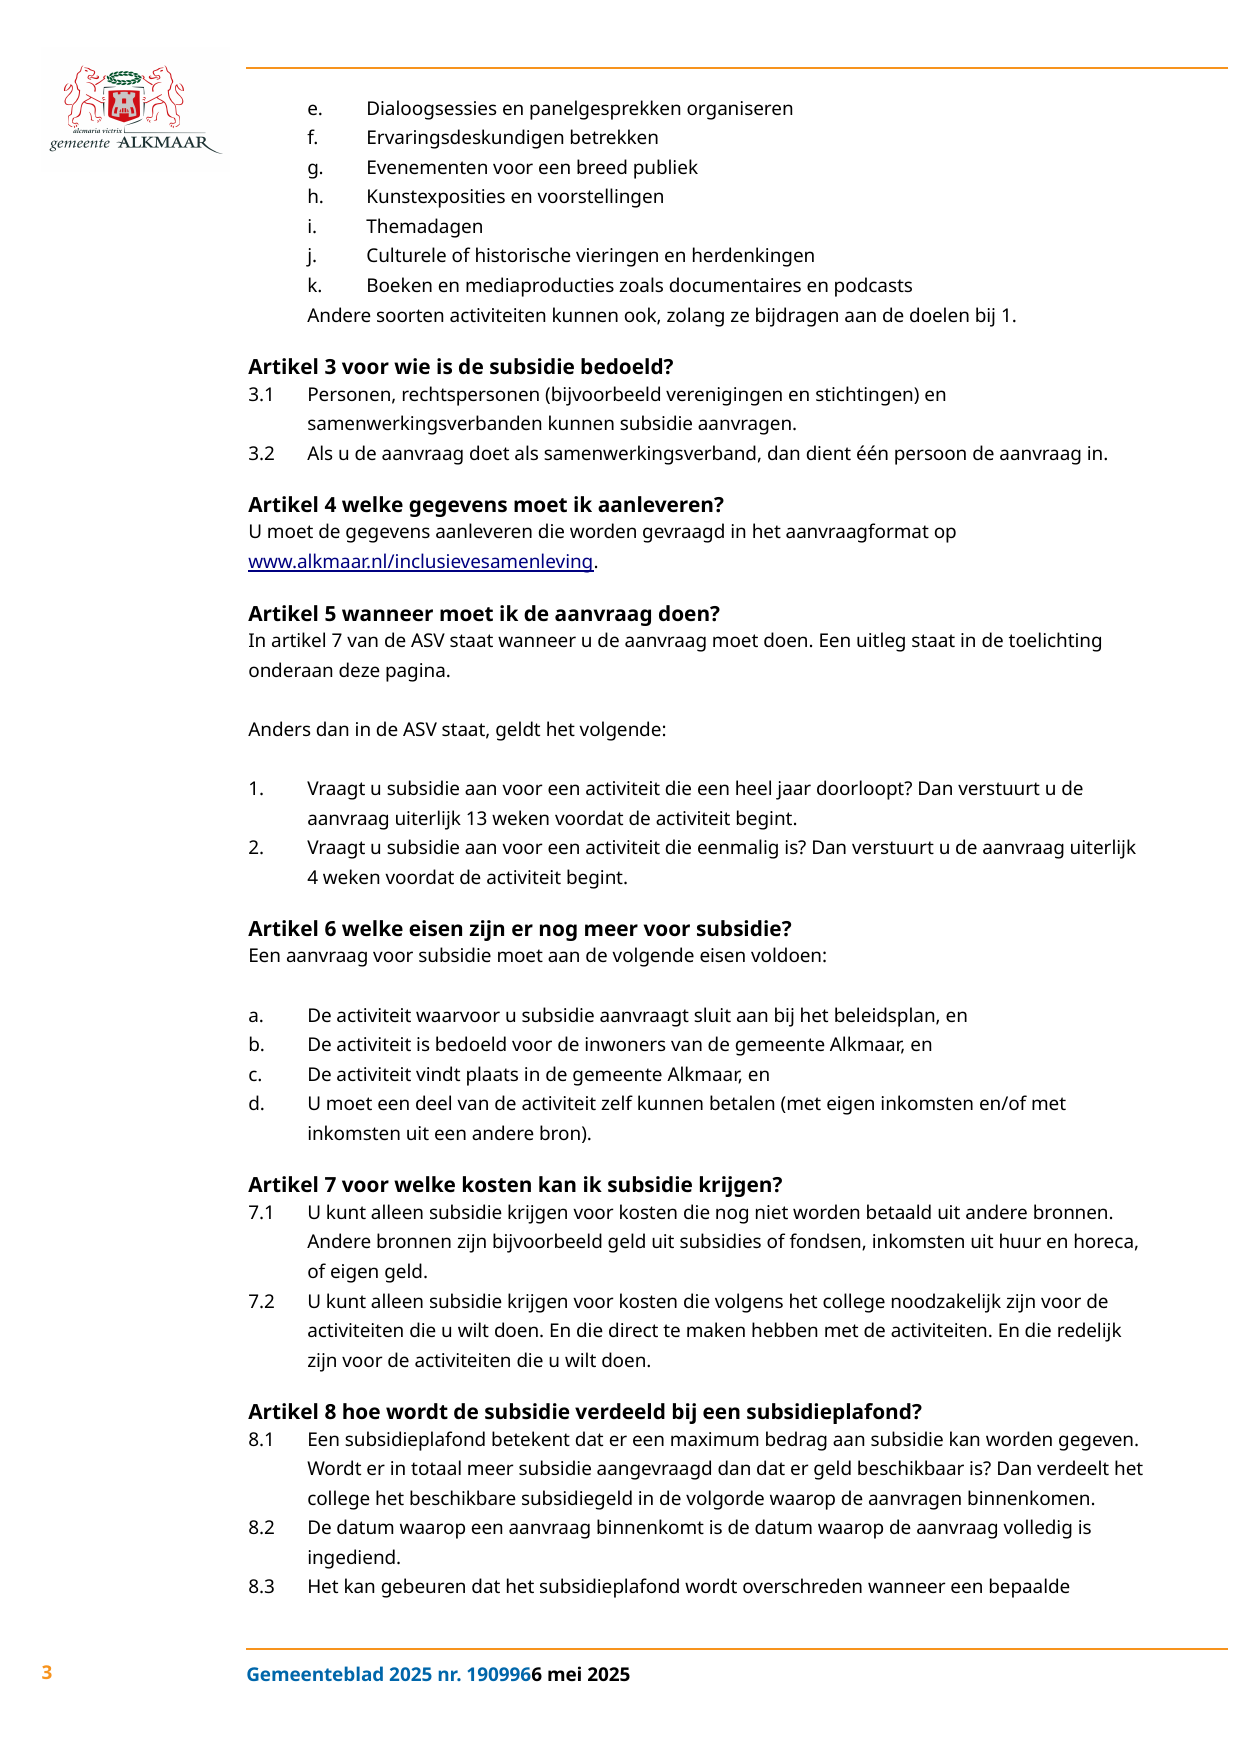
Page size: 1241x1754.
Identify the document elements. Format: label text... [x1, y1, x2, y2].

list Vraagt u subsidie aan voor een activiteit die een heel jaar doorloopt? Dan verstuurt u de aanvraag uiterlijk 13 weken voordat de activiteit begint. [248, 775, 1152, 830]
list Andere soorten activiteiten kunnen ook, zolang ze bijdragen aan de doelen bij 1. [248, 302, 1152, 328]
list Het kan gebeuren dat het subsidieplafond wordt overschreden wanneer een bepaalde [248, 1574, 1152, 1599]
list Evenementen voor een breed publiek [307, 154, 1152, 180]
text Artikel 3 voor wie is de subsidie bedoeld? [248, 352, 1152, 381]
list Kunstexposities en voorstellingen [307, 183, 1152, 209]
text Artikel 8 hoe wordt de subsidie verdeeld bij een subsidieplafond? [248, 1397, 1152, 1426]
text Artikel 7 voor welke kosten kan ik subsidie krijgen? [248, 1171, 1152, 1199]
text In artikel 7 van de ASV staat wanneer u de aanvraag moet doen. Een uitleg staat in de toelichting onderaan deze pagina. [248, 627, 1152, 682]
list U kunt alleen subsidie krijgen voor kosten die nog niet worden betaald uit andere bronnen. Andere bronnen zijn bijvoorbeeld geld uit subsidies of fondsen, inkomsten uit huur en horeca, of eigen geld. [248, 1199, 1152, 1284]
list Ervaringsdeskundigen betrekken [307, 124, 1152, 150]
text Artikel 6 welke eisen zijn er nog meer voor subsidie? [248, 914, 1152, 943]
list Een subsidieplafond betekent dat er een maximum bedrag aan subsidie kan worden gegeven. Wordt er in totaal meer subsidie aangevraagd dan dat er geld beschikbaar is? Dan verdeelt het college het beschikbare subsidiegeld in de volgorde waarop de aanvragen binnenkomen. [248, 1426, 1152, 1511]
list Personen, rechtspersonen (bijvoorbeeld verenigingen en stichtingen) en samenwerkingsverbanden kunnen subsidie aanvragen. [248, 381, 1152, 436]
text Een aanvraag voor subsidie moet aan de volgende eisen voldoen: [248, 943, 1152, 968]
list Boeken en mediaproducties zoals documentaires en podcasts [307, 272, 1152, 298]
list Culturele of historische vieringen en herdenkingen [307, 243, 1152, 268]
text Artikel 5 wanneer moet ik de aanvraag doen? [248, 599, 1152, 627]
list De datum waarop een aanvraag binnenkomt is de datum waarop de aanvraag volledig is ingediend. [248, 1514, 1152, 1570]
text Anders dan in de ASV staat, geldt het volgende: [248, 716, 1152, 742]
list Vraagt u subsidie aan voor een activiteit die eenmalig is? Dan verstuurt u de aanvraag uiterlijk 4 weken voordat de activiteit begint. [248, 834, 1152, 889]
list Themadagen [307, 213, 1152, 239]
list U moet een deel van de activiteit zelf kunnen betalen (met eigen inkomsten en/of met inkomsten uit een andere bron). [248, 1091, 1152, 1146]
list U kunt alleen subsidie krijgen voor kosten die volgens het college noodzakelijk zijn voor de activiteiten die u wilt doen. En die direct te maken hebben met de activiteiten. En die redelijk zijn voor de activiteiten die u wilt doen. [248, 1288, 1152, 1373]
list De activiteit waarvoor u subsidie aanvraagt sluit aan bij het beleidsplan, en [248, 1002, 1152, 1028]
picture [41, 47, 231, 172]
text Artikel 4 welke gegevens moet ik aanleveren? [248, 490, 1152, 519]
list Dialoogsessies en panelgesprekken organiseren [307, 95, 1152, 121]
list De activiteit is bedoeld voor de inwoners van de gemeente Alkmaar, en [248, 1031, 1152, 1057]
list De activiteit vindt plaats in de gemeente Alkmaar, en [248, 1061, 1152, 1087]
list Als u de aanvraag doet als samenwerkingsverband, dan dient één persoon de aanvraag in. [248, 440, 1152, 466]
text U moet de gegevens aanleveren die worden gevraagd in het aanvraagformat op www.alkmaar.nl/inclusievesamenleving. [248, 519, 1152, 574]
